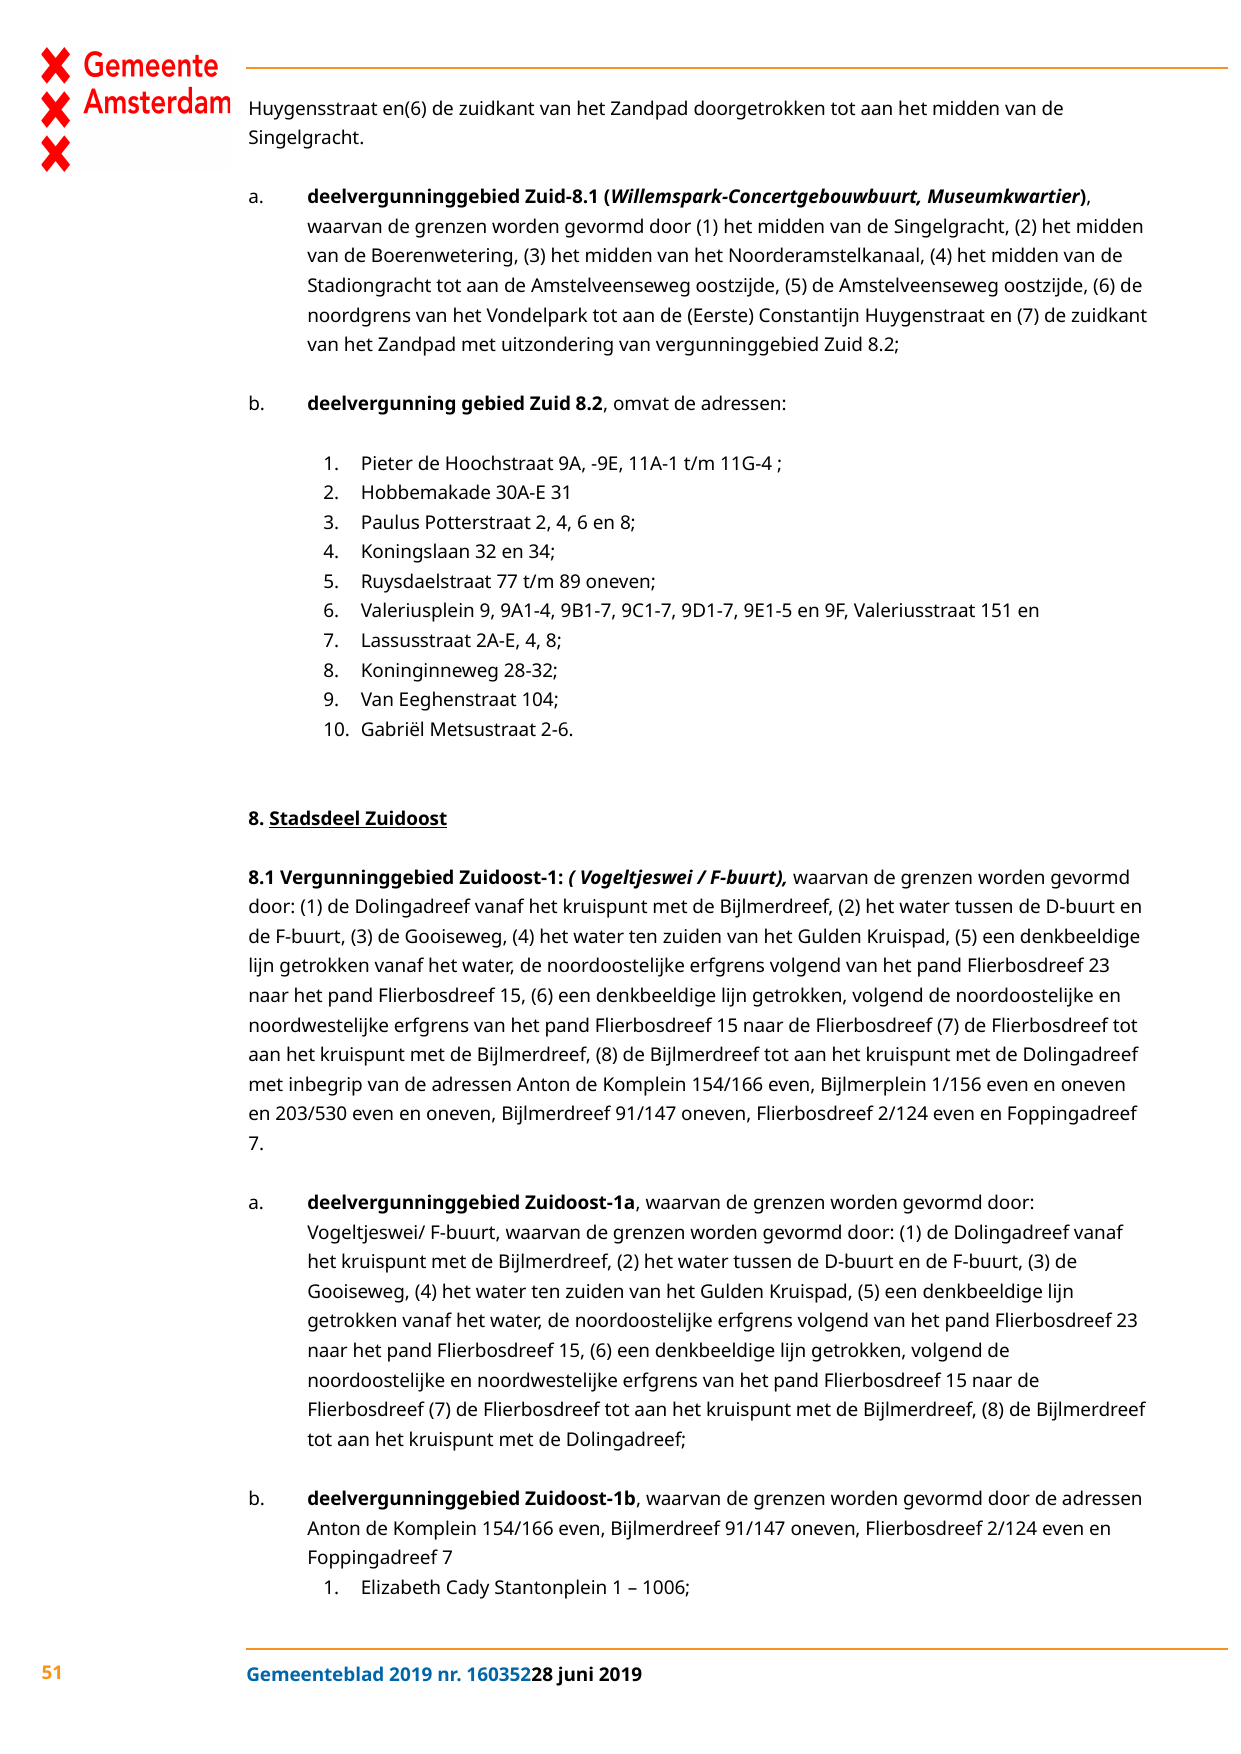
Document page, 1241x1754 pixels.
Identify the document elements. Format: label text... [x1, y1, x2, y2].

list deelvergunninggebied Zuidoost-1a, waarvan de grenzen worden gevormd door: Vogeltjeswei/ F-buurt, waarvan de grenzen worden gevormd door: (1) de Dolingadreef vanaf het kruispunt met de Bijlmerdreef, (2) het water tussen de D-buurt en de F-buurt, (3) de Gooiseweg, (4) het water ten zuiden van het Gulden Kruispad, (5) een denkbeeldige lijn getrokken vanaf het water, de noordoostelijke erfgrens volgend van het pand Flierbosdreef 23 naar het pand Flierbosdreef 15, (6) een denkbeeldige lijn getrokken, volgend de noordoostelijke en noordwestelijke erfgrens van het pand Flierbosdreef 15 naar de Flierbosdreef (7) de Flierbosdreef tot aan het kruispunt met de Bijlmerdreef, (8) de Bijlmerdreef tot aan het kruispunt met de Dolingadreef; [248, 1189, 1152, 1452]
text Huygensstraat en(6) de zuidkant van het Zandpad doorgetrokken tot aan het midden van de Singelgracht. [248, 95, 1152, 150]
list Koningslaan 32 en 34; [323, 538, 1152, 564]
list Ruysdaelstraat 77 t/m 89 oneven; [323, 568, 1152, 594]
list deelvergunninggebied Zuid-8.1 (Willemspark-Concertgebouwbuurt, Museumkwartier), waarvan de grenzen worden gevormd door (1) het midden van de Singelgracht, (2) het midden van de Boerenwetering, (3) het midden van het Noorderamstelkanaal, (4) het midden van de Stadiongracht tot aan de Amstelveenseweg oostzijde, (5) de Amstelveenseweg oostzijde, (6) de noordgrens van het Vondelpark tot aan de (Eerste) Constantijn Huygenstraat en (7) de zuidkant van het Zandpad met uitzondering van vergunninggebied Zuid 8.2; [248, 183, 1152, 357]
list Lassusstraat 2A-E, 4, 8; [323, 627, 1152, 653]
list deelvergunninggebied Zuidoost-1b, waarvan de grenzen worden gevormd door de adressen Anton de Komplein 154/166 even, Bijlmerdreef 91/147 oneven, Flierbosdreef 2/124 even en Foppingadreef 7 [248, 1485, 1152, 1570]
list Elizabeth Cady Stantonplein 1 – 1006; [323, 1574, 1152, 1600]
list Van Eeghenstraat 104; [323, 686, 1152, 712]
list Pieter de Hoochstraat 9A, -9E, 11A-1 t/m 11G-4 ; [323, 450, 1152, 476]
list Valeriusplein 9, 9A1-4, 9B1-7, 9C1-7, 9D1-7, 9E1-5 en 9F, Valeriusstraat 151 en [323, 598, 1152, 623]
picture [41, 47, 231, 172]
list deelvergunning gebied Zuid 8.2, omvat de adressen: [248, 391, 1152, 416]
list Gabriël Metsustraat 2-6. [323, 716, 1152, 742]
text 8. Stadsdeel Zuidoost [248, 805, 1152, 831]
list Hobbemakade 30A-E 31 [323, 479, 1152, 505]
text 8.1 Vergunninggebied Zuidoost-1: ( Vogeltjeswei / F-buurt), waarvan de grenzen worden gevormd door: (1) de Dolingadreef vanaf het kruispunt met de Bijlmerdreef, (2) het water tussen de D-buurt en de F-buurt, (3) de Gooiseweg, (4) het water ten zuiden van het Gulden Kruispad, (5) een denkbeeldige lijn getrokken vanaf het water, de noordoostelijke erfgrens volgend van het pand Flierbosdreef 23 naar het pand Flierbosdreef 15, (6) een denkbeeldige lijn getrokken, volgend de noordoostelijke en noordwestelijke erfgrens van het pand Flierbosdreef 15 naar de Flierbosdreef (7) de Flierbosdreef tot aan het kruispunt met de Bijlmerdreef, (8) de Bijlmerdreef tot aan het kruispunt met de Dolingadreef met inbegrip van de adressen Anton de Komplein 154/166 even, Bijlmerplein 1/156 even en oneven en 203/530 even en oneven, Bijlmerdreef 91/147 oneven, Flierbosdreef 2/124 even en Foppingadreef 7. [248, 864, 1152, 1156]
list Paulus Potterstraat 2, 4, 6 en 8; [323, 509, 1152, 535]
list Koninginneweg 28-32; [323, 657, 1152, 683]
